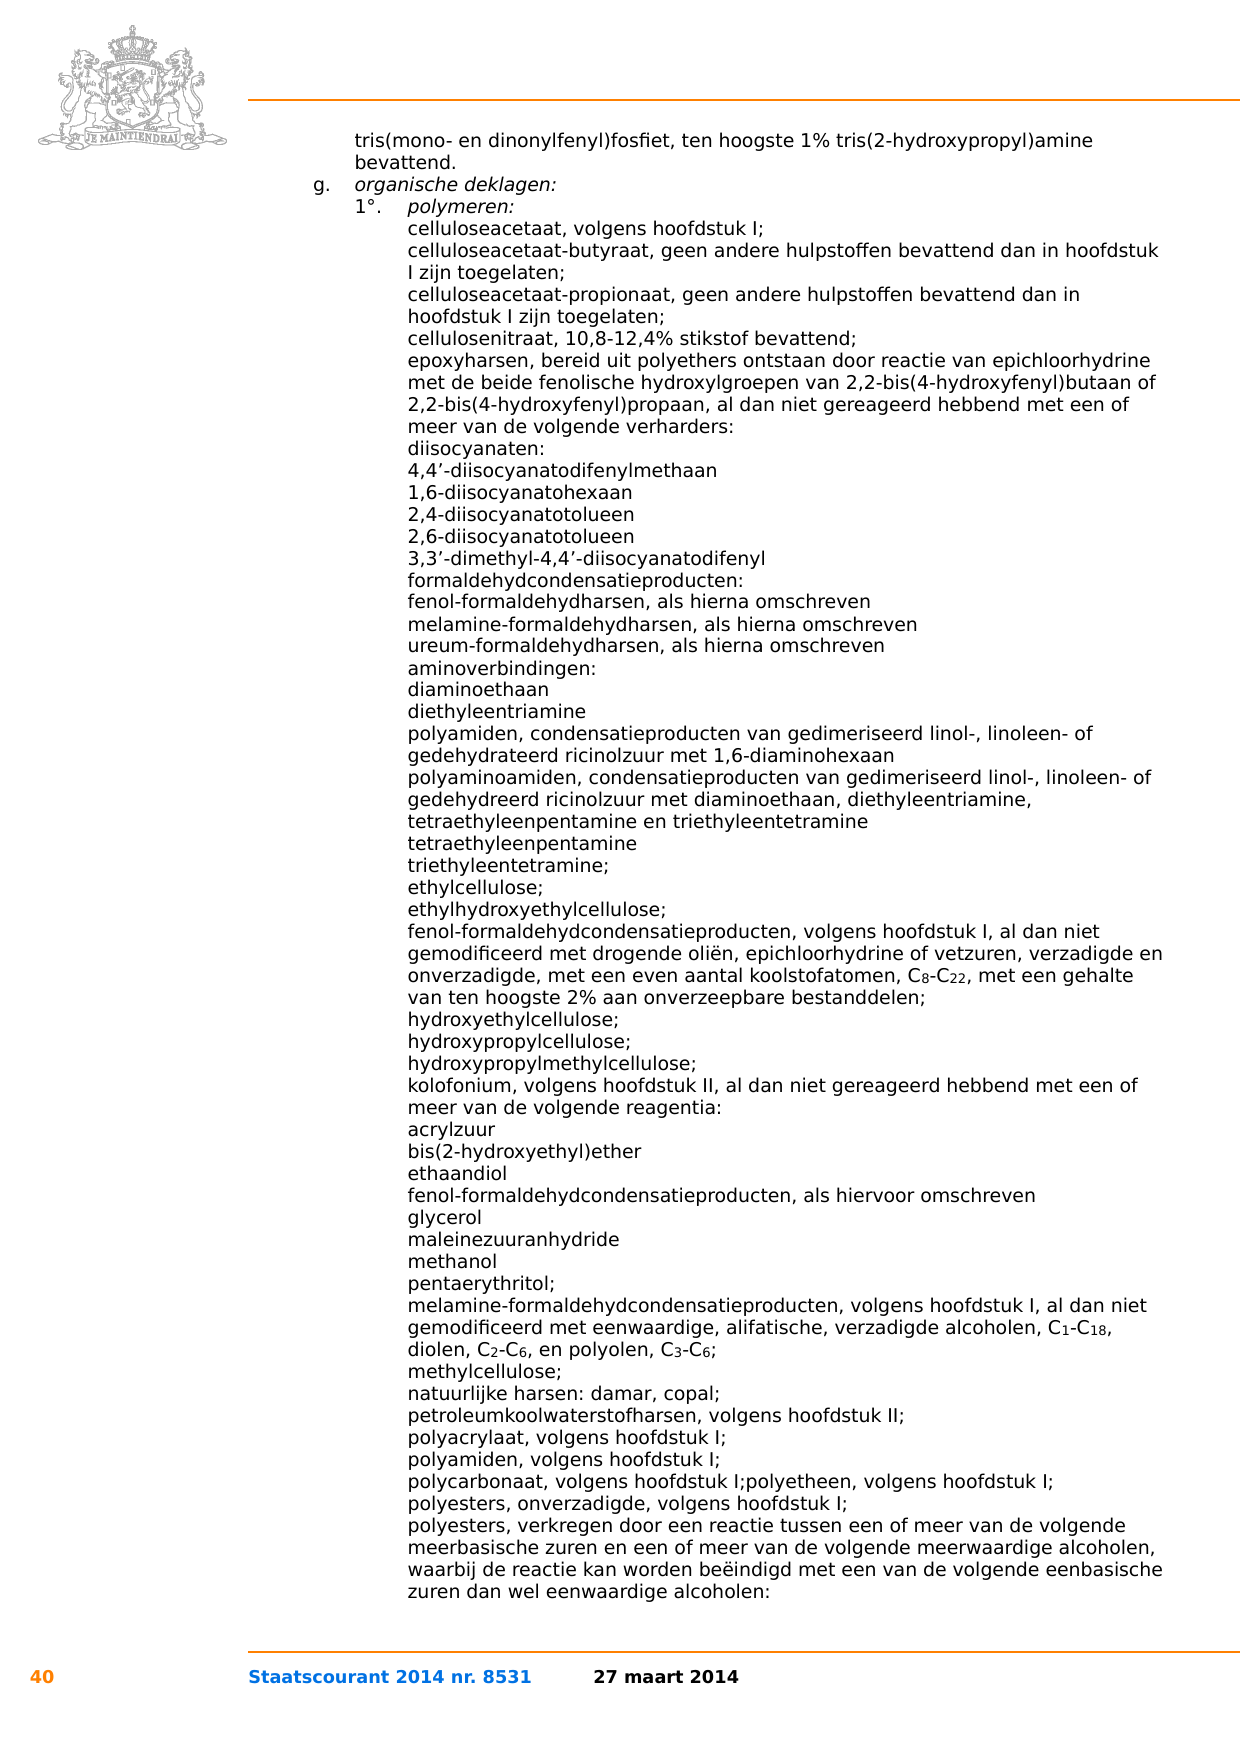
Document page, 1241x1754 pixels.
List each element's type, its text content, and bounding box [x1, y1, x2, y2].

text glycerol [407, 1207, 1163, 1229]
text 1°. polymeren: [354, 196, 1163, 218]
text formaldehydcondensatieproducten: [407, 569, 1163, 591]
text fenol-formaldehydcondensatieproducten, volgens hoofdstuk I, al dan niet gemodificeerd met drogende oliën, epichloorhydrine of vetzuren, verzadigde en onverzadigde, met een even aantal koolstofatomen, C8-C22, met een gehalte van ten hoogste 2% aan onverzeepbare bestanddelen; [407, 921, 1163, 1009]
text tetraethyleenpentamine [407, 833, 1163, 855]
picture [38, 25, 227, 150]
text 3,3’-dimethyl-4,4’-diisocyanatodifenyl [407, 547, 1163, 569]
text aminoverbindingen: [407, 657, 1163, 679]
text 2,4-diisocyanatotolueen [407, 503, 1163, 526]
text celluloseacetaat, volgens hoofdstuk I; [407, 218, 1163, 240]
text 1,6-diisocyanatohexaan [407, 482, 1163, 503]
text melamine-formaldehydcondensatieproducten, volgens hoofdstuk I, al dan niet gemodificeerd met eenwaardige, alifatische, verzadigde alcoholen, C1-C18, diolen, C2-C6, en polyolen, C3-C6; [407, 1295, 1163, 1361]
text diisocyanaten: [407, 438, 1163, 459]
text polyaminoamiden, condensatieproducten van gedimeriseerd linol-, linoleen- of gedehydreerd ricinolzuur met diaminoethaan, diethyleentriamine, tetraethyleenpentamine en triethyleentetramine [407, 767, 1163, 833]
text bis(2-hydroxyethyl)ether [407, 1141, 1163, 1163]
text ethylhydroxyethylcellulose; [407, 899, 1163, 921]
text diaminoethaan [407, 679, 1163, 701]
text 2,6-diisocyanatotolueen [407, 526, 1163, 547]
text diethyleentriamine [407, 701, 1163, 723]
text ethylcellulose; [407, 877, 1163, 899]
text hydroxyethylcellulose; [407, 1009, 1163, 1031]
text celluloseacetaat-propionaat, geen andere hulpstoffen bevattend dan in hoofdstuk I zijn toegelaten; [407, 284, 1163, 328]
text cellulosenitraat, 10,8-12,4% stikstof bevattend; [407, 328, 1163, 350]
text hydroxypropylmethylcellulose; [407, 1053, 1163, 1075]
text maleinezuuranhydride [407, 1229, 1163, 1251]
text polyesters, verkregen door een reactie tussen een of meer van de volgende meerbasische zuren en een of meer van de volgende meerwaardige alcoholen, waarbij de reactie kan worden beëindigd met een van de volgende eenbasische zuren dan wel eenwaardige alcoholen: [407, 1514, 1163, 1602]
text g. organische deklagen: [313, 174, 1163, 196]
text polycarbonaat, volgens hoofdstuk I;polyetheen, volgens hoofdstuk I; [407, 1471, 1163, 1493]
text 4,4’-diisocyanatodifenylmethaan [407, 459, 1163, 482]
text polyamiden, condensatieproducten van gedimeriseerd linol-, linoleen- of gedehydrateerd ricinolzuur met 1,6-diaminohexaan [407, 723, 1163, 767]
text polyesters, onverzadigde, volgens hoofdstuk I; [407, 1493, 1163, 1514]
text pentaerythritol; [407, 1273, 1163, 1295]
text petroleumkoolwaterstofharsen, volgens hoofdstuk II; [407, 1405, 1163, 1427]
text natuurlijke harsen: damar, copal; [407, 1383, 1163, 1405]
text kolofonium, volgens hoofdstuk II, al dan niet gereageerd hebbend met een of meer van de volgende reagentia: [407, 1075, 1163, 1119]
text triethyleentetramine; [407, 855, 1163, 877]
text celluloseacetaat-butyraat, geen andere hulpstoffen bevattend dan in hoofdstuk I zijn toegelaten; [407, 240, 1163, 284]
text fenol-formaldehydcondensatieproducten, als hiervoor omschreven [407, 1185, 1163, 1207]
text epoxyharsen, bereid uit polyethers ontstaan door reactie van epichloorhydrine met de beide fenolische hydroxylgroepen van 2,2-bis(4-hydroxyfenyl)butaan of 2,2-bis(4-hydroxyfenyl)propaan, al dan niet gereageerd hebbend met een of meer van de volgende verharders: [407, 350, 1163, 438]
text polyacrylaat, volgens hoofdstuk I; [407, 1427, 1163, 1449]
text methanol [407, 1251, 1163, 1273]
text tris(mono- en dinonylfenyl)fosfiet, ten hoogste 1% tris(2-hydroxypropyl)amine bevattend. [354, 130, 1163, 174]
text melamine-formaldehydharsen, als hierna omschreven [407, 613, 1163, 635]
text hydroxypropylcellulose; [407, 1031, 1163, 1053]
text polyamiden, volgens hoofdstuk I; [407, 1449, 1163, 1471]
text ethaandiol [407, 1163, 1163, 1185]
text methylcellulose; [407, 1361, 1163, 1383]
text ureum-formaldehydharsen, als hierna omschreven [407, 635, 1163, 657]
text acrylzuur [407, 1119, 1163, 1141]
text fenol-formaldehydharsen, als hierna omschreven [407, 591, 1163, 613]
